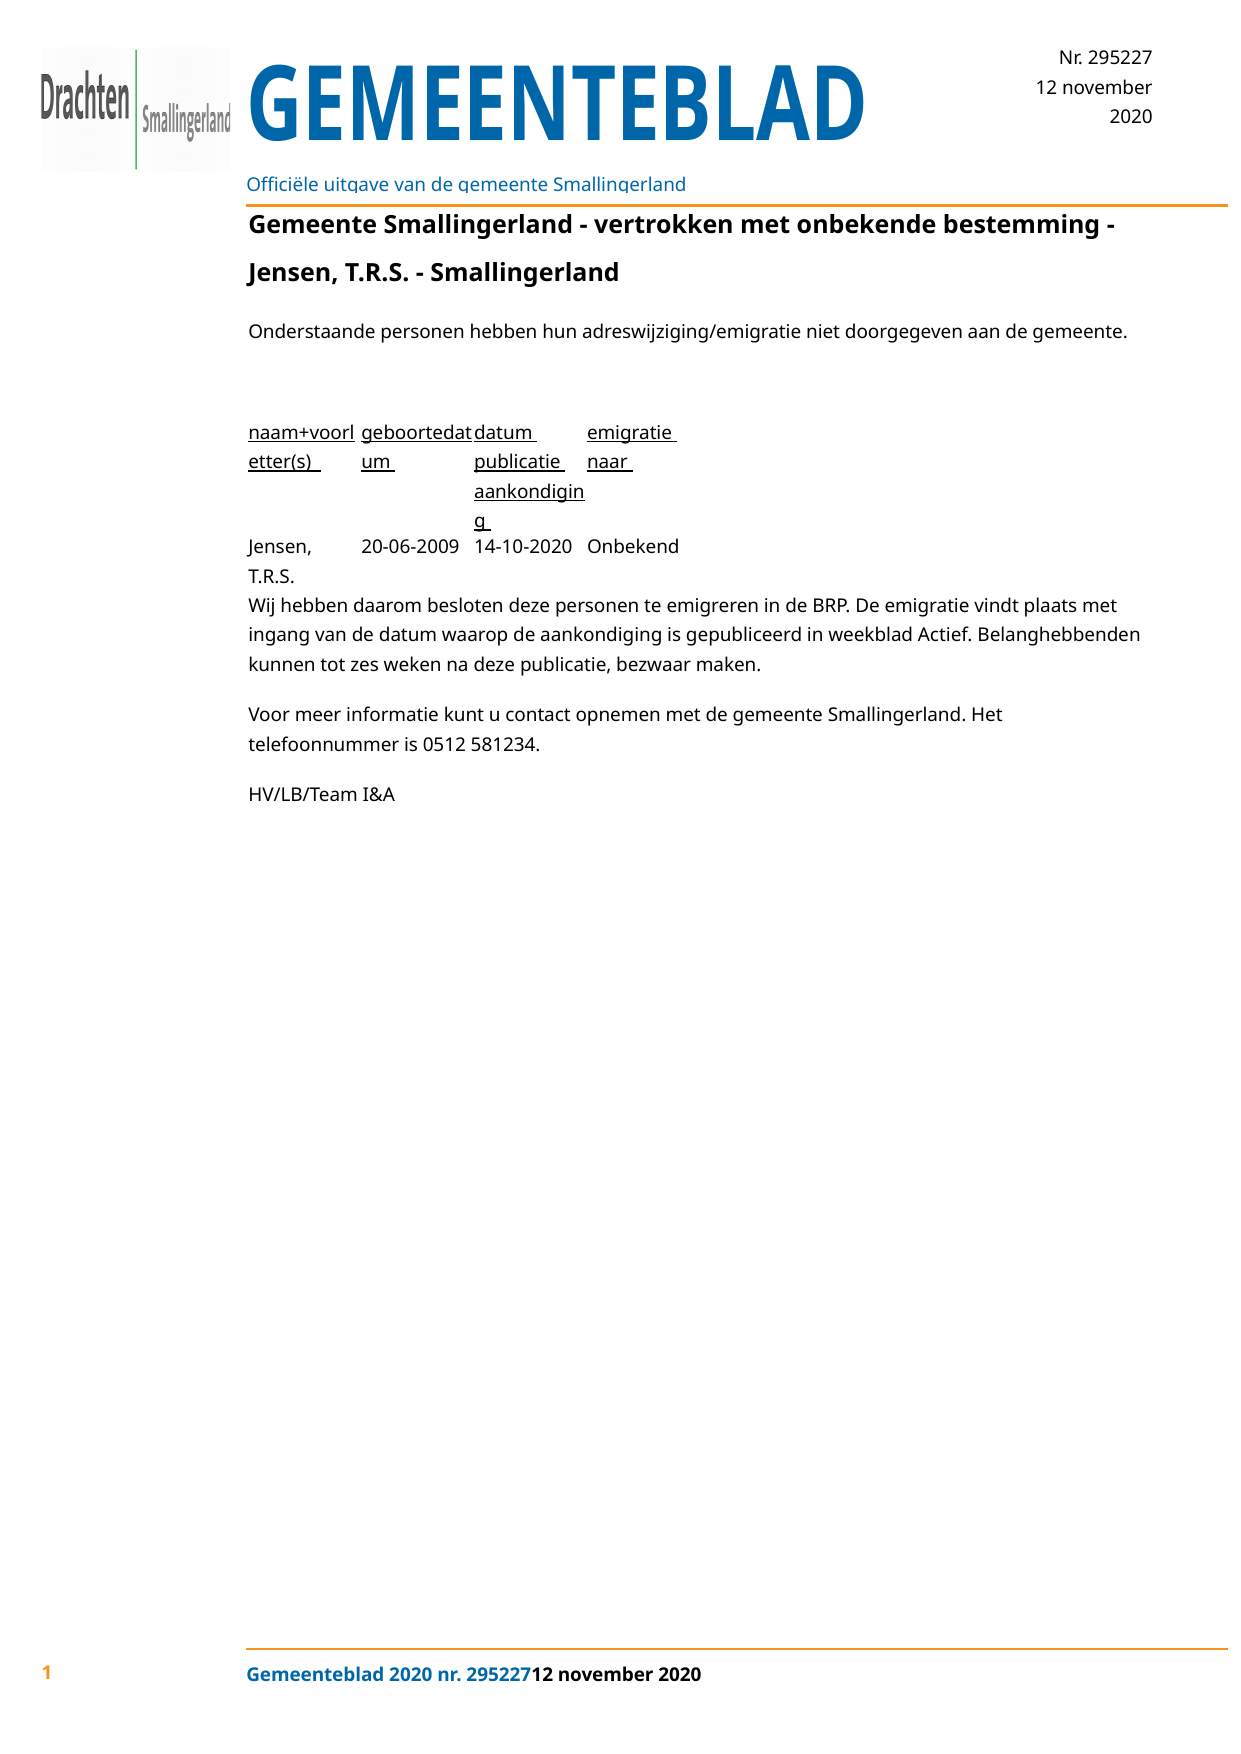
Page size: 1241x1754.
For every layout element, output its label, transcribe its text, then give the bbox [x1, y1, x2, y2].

picture [41, 47, 231, 172]
text Wij hebben daarom besloten deze personen te emigreren in de BRP. De emigratie vindt plaats met ingang van de datum waarop de aankondiging is gepubliceerd in weekblad Actief. Belanghebbenden kunnen tot zes weken na deze publicatie, bezwaar maken. [248, 592, 1152, 677]
table_header emigratie naar [587, 419, 700, 533]
table_header geboortedatum [361, 419, 474, 533]
table_cell Onbekend [587, 533, 700, 589]
table_cell Jensen, T.R.S. [248, 533, 361, 589]
text Gemeente Smallingerland - vertrokken met onbekende bestemming - Jensen, T.R.S. - Smallingerland [248, 207, 1152, 288]
text HV/LB/Team I&A [248, 781, 1152, 807]
table_cell 20-06-2009 [361, 533, 474, 589]
text Voor meer informatie kunt u contact opnemen met de gemeente Smallingerland. Het telefoonnummer is 0512 581234. [248, 701, 1152, 757]
table_cell 14-10-2020 [474, 533, 587, 589]
table_header datum publicatie aankondiging [474, 419, 587, 533]
text Onderstaande personen hebben hun adreswijziging/emigratie niet doorgegeven aan de gemeente. [248, 318, 1152, 344]
table_header naam+voorletter(s) [248, 419, 361, 533]
